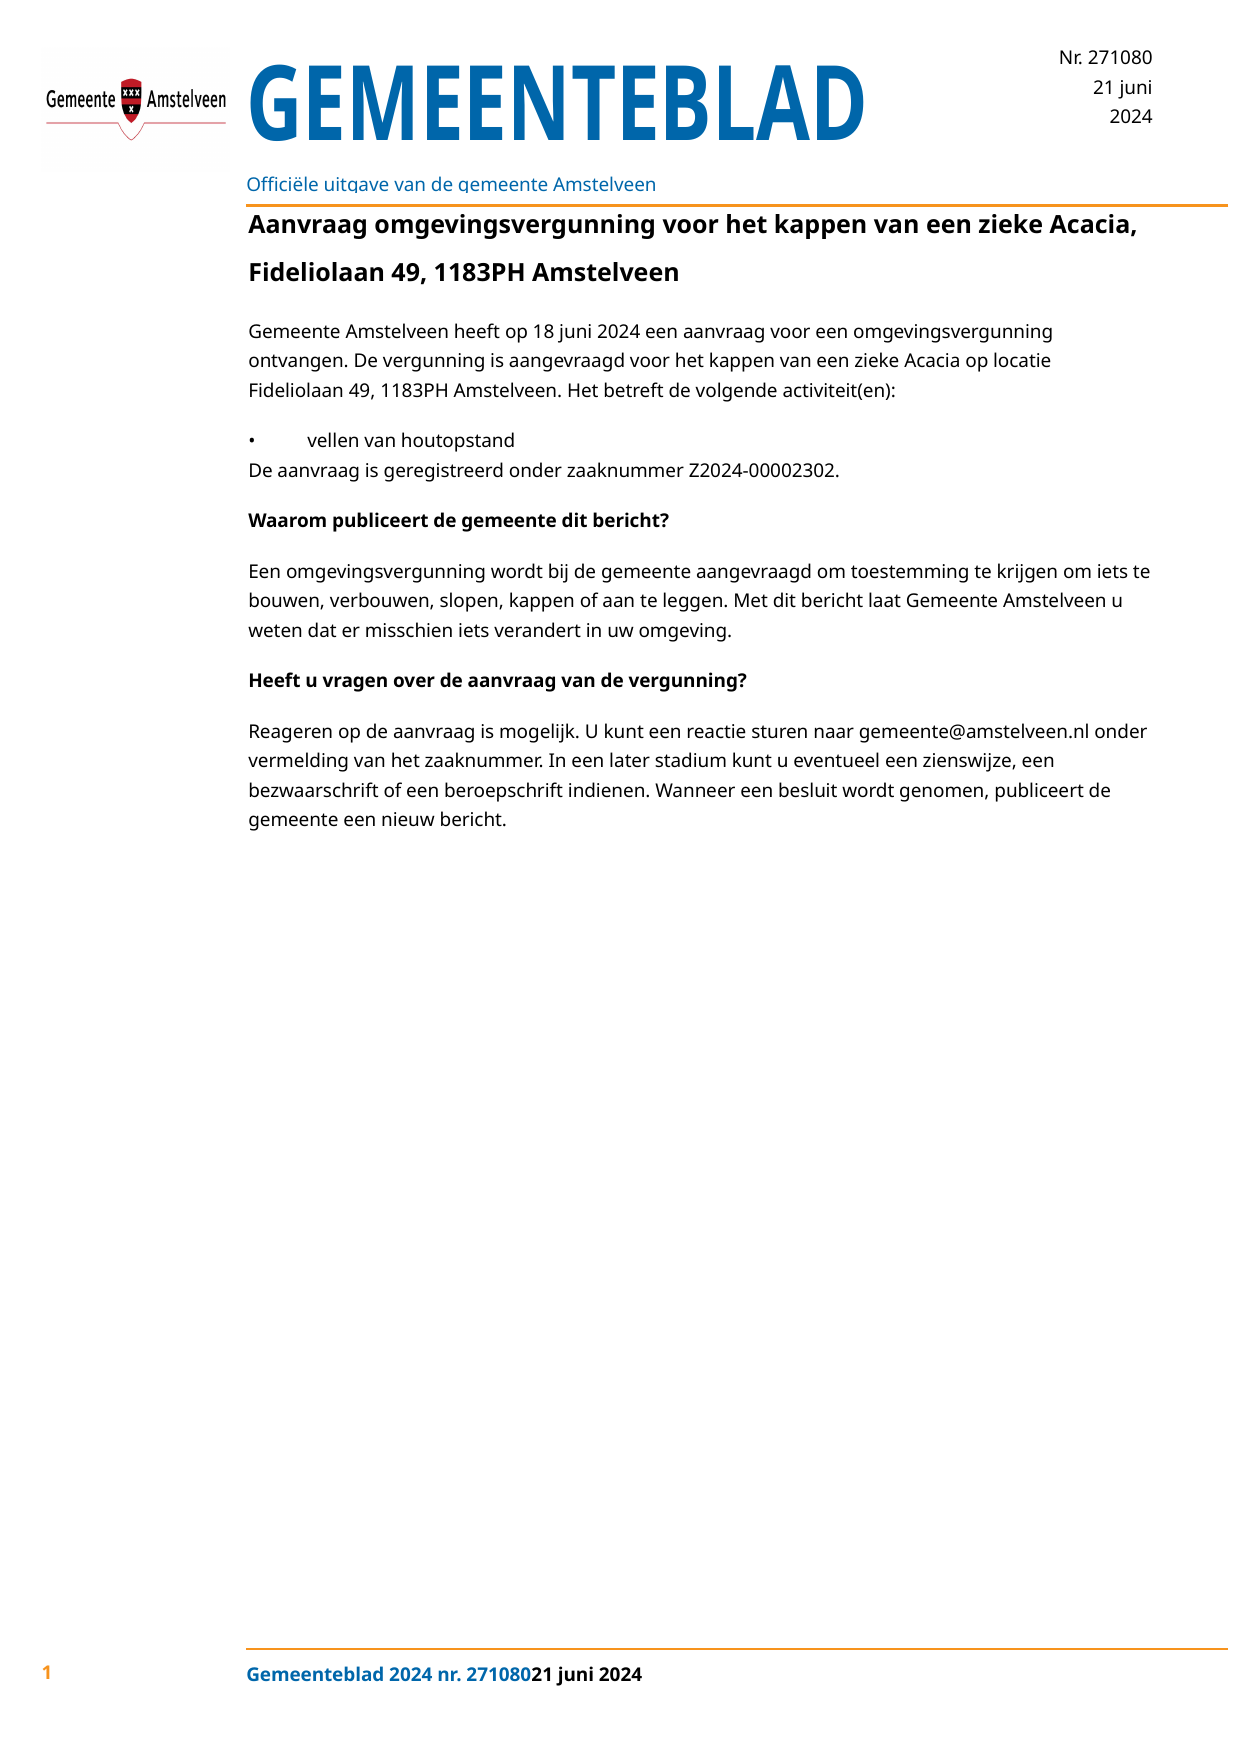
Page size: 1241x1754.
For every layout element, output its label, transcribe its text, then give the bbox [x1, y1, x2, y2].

text Reageren op de aanvraag is mogelijk. U kunt een reactie sturen naar gemeente@amstelveen.nl onder vermelding van het zaaknummer. In een later stadium kunt u eventueel een zienswijze, een bezwaarschrift of een beroepschrift indienen. Wanneer een besluit wordt genomen, publiceert de gemeente een nieuw bericht. [248, 718, 1152, 832]
list vellen van houtopstand [248, 427, 1152, 453]
text Een omgevingsvergunning wordt bij de gemeente aangevraagd om toestemming te krijgen om iets te bouwen, verbouwen, slopen, kappen of aan te leggen. Met dit bericht laat Gemeente Amstelveen u weten dat er misschien iets verandert in uw omgeving. [248, 558, 1152, 643]
text Heeft u vragen over de aanvraag van de vergunning? [248, 667, 1152, 693]
picture [41, 47, 231, 172]
text De aanvraag is geregistreerd onder zaaknummer Z2024-00002302. [248, 457, 1152, 483]
text Waarom publiceert de gemeente dit bericht? [248, 507, 1152, 533]
text Aanvraag omgevingsvergunning voor het kappen van een zieke Acacia, Fideliolaan 49, 1183PH Amstelveen [248, 207, 1152, 288]
text Gemeente Amstelveen heeft op 18 juni 2024 een aanvraag voor een omgevingsvergunning ontvangen. De vergunning is aangevraagd voor het kappen van een zieke Acacia op locatie Fideliolaan 49, 1183PH Amstelveen. Het betreft de volgende activiteit(en): [248, 318, 1152, 403]
